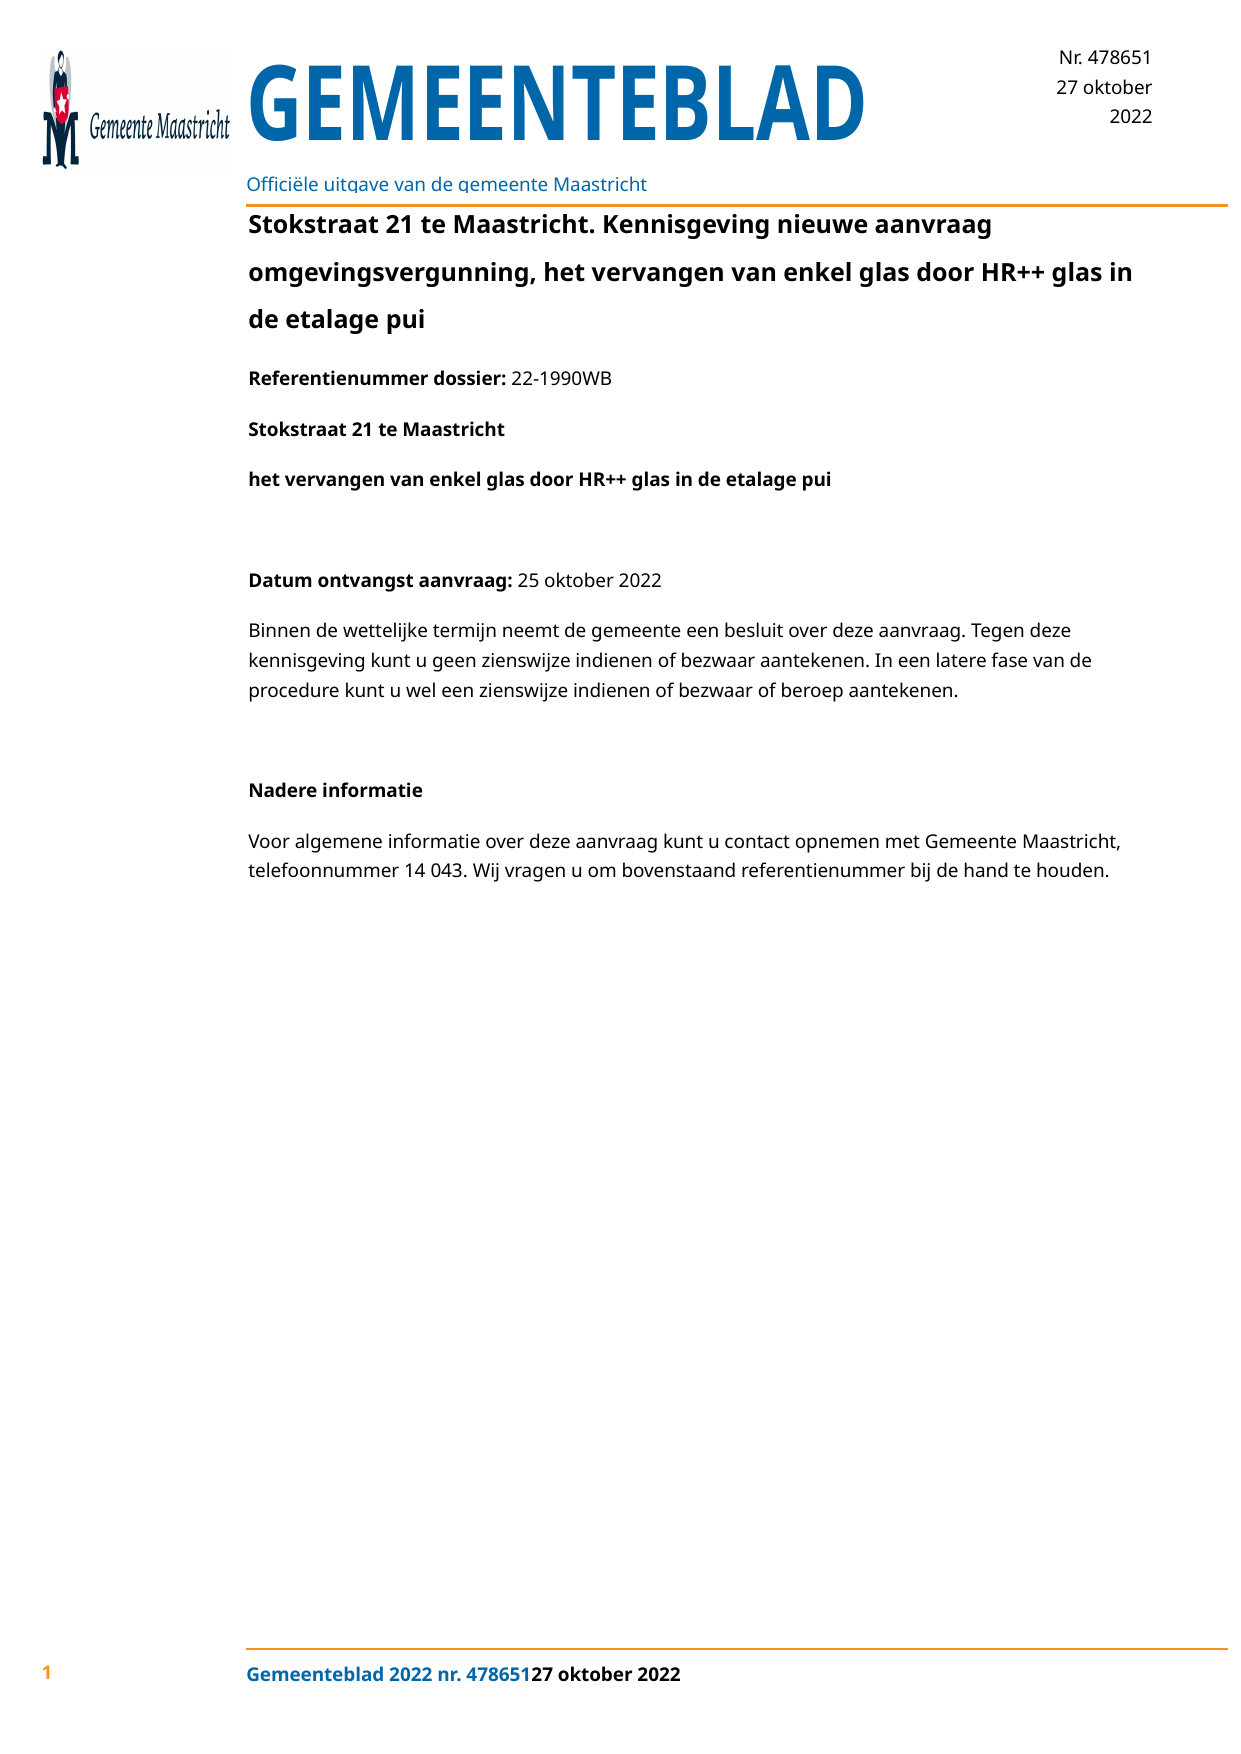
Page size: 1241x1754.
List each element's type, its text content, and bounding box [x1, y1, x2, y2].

text Stokstraat 21 te Maastricht [248, 416, 1152, 442]
text Voor algemene informatie over deze aanvraag kunt u contact opnemen met Gemeente Maastricht, telefoonnummer 14 043. Wij vragen u om bovenstaand referentienummer bij de hand te houden. [248, 828, 1152, 883]
text Referentienummer dossier: 22-1990WB [248, 366, 1152, 391]
picture [41, 47, 231, 172]
text Nadere informatie [248, 778, 1152, 803]
text Binnen de wettelijke termijn neemt de gemeente een besluit over deze aanvraag. Tegen deze kennisgeving kunt u geen zienswijze indienen of bezwaar aantekenen. In een latere fase van de procedure kunt u wel een zienswijze indienen of bezwaar of beroep aantekenen. [248, 618, 1152, 702]
text het vervangen van enkel glas door HR++ glas in de etalage pui [248, 466, 1152, 492]
text Stokstraat 21 te Maastricht. Kennisgeving nieuwe aanvraag omgevingsvergunning, het vervangen van enkel glas door HR++ glas in de etalage pui [248, 207, 1152, 336]
text Datum ontvangst aanvraag: 25 oktober 2022 [248, 567, 1152, 593]
